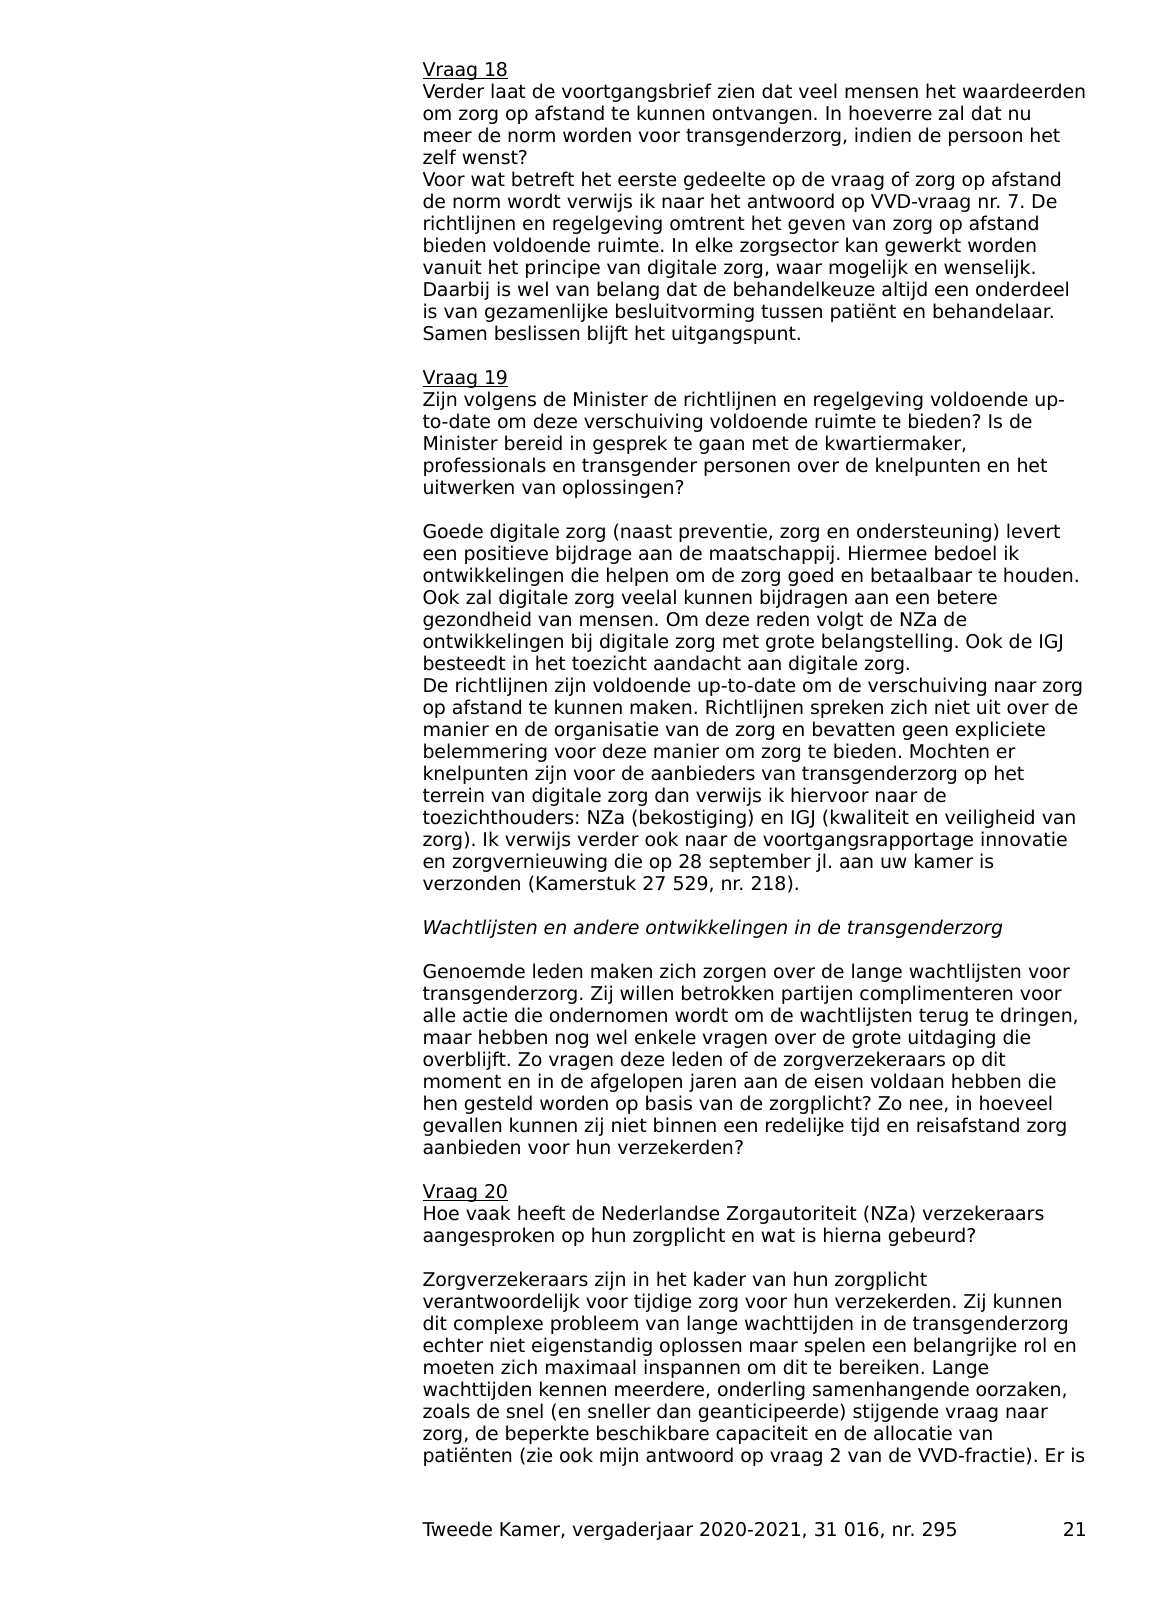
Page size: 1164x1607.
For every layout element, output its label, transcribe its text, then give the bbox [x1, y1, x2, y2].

text Goede digitale zorg (naast preventie, zorg en ondersteuning) levert een positieve bijdrage aan de maatschappij. Hiermee bedoel ik ontwikkelingen die helpen om de zorg goed en betaalbaar te houden. Ook zal digitale zorg veelal kunnen bijdragen aan een betere gezondheid van mensen. Om deze reden volgt de NZa de ontwikkelingen bij digitale zorg met grote belangstelling. Ook de IGJ besteedt in het toezicht aandacht aan digitale zorg. [422, 521, 1087, 675]
text Verder laat de voortgangsbrief zien dat veel mensen het waardeerden om zorg op afstand te kunnen ontvangen. In hoeverre zal dat nu meer de norm worden voor transgenderzorg, indien de persoon het zelf wenst? [422, 81, 1087, 169]
text Voor wat betreft het eerste gedeelte op de vraag of zorg op afstand de norm wordt verwijs ik naar het antwoord op VVD-vraag nr. 7. De richtlijnen en regelgeving omtrent het geven van zorg op afstand bieden voldoende ruimte. In elke zorgsector kan gewerkt worden vanuit het principe van digitale zorg, waar mogelijk en wenselijk. Daarbij is wel van belang dat de behandelkeuze altijd een onderdeel is van gezamenlijke besluitvorming tussen patiënt en behandelaar. Samen beslissen blijft het uitgangspunt. [422, 169, 1087, 345]
subtitle Wachtlijsten en andere ontwikkelingen in de transgenderzorg [422, 917, 1087, 939]
text Genoemde leden maken zich zorgen over de lange wachtlijsten voor transgenderzorg. Zij willen betrokken partijen complimenteren voor alle actie die ondernomen wordt om de wachtlijsten terug te dringen, maar hebben nog wel enkele vragen over de grote uitdaging die overblijft. Zo vragen deze leden of de zorgverzekeraars op dit moment en in de afgelopen jaren aan de eisen voldaan hebben die hen gesteld worden op basis van de zorgplicht? Zo nee, in hoeveel gevallen kunnen zij niet binnen een redelijke tijd en reisafstand zorg aanbieden voor hun verzekerden? [422, 961, 1087, 1159]
text Hoe vaak heeft de Nederlandse Zorgautoriteit (NZa) verzekeraars aangesproken op hun zorgplicht en wat is hierna gebeurd? [422, 1203, 1087, 1247]
text Vraag 19 [422, 367, 1087, 389]
text Vraag 18 [422, 59, 1087, 81]
text Vraag 20 [422, 1181, 1087, 1203]
text Zorgverzekeraars zijn in het kader van hun zorgplicht verantwoordelijk voor tijdige zorg voor hun verzekerden. Zij kunnen dit complexe probleem van lange wachttijden in de transgenderzorg echter niet eigenstandig oplossen maar spelen een belangrijke rol en moeten zich maximaal inspannen om dit te bereiken. Lange wachttijden kennen meerdere, onderling samenhangende oorzaken, zoals de snel (en sneller dan geanticipeerde) stijgende vraag naar zorg, de beperkte beschikbare capaciteit en de allocatie van patiënten (zie ook mijn antwoord op vraag 2 van de VVD-fractie). Er is [422, 1269, 1087, 1467]
text Zijn volgens de Minister de richtlijnen en regelgeving voldoende up-to-date om deze verschuiving voldoende ruimte te bieden? Is de Minister bereid in gesprek te gaan met de kwartiermaker, professionals en transgender personen over de knelpunten en het uitwerken van oplossingen? [422, 389, 1087, 499]
text De richtlijnen zijn voldoende up-to-date om de verschuiving naar zorg op afstand te kunnen maken. Richtlijnen spreken zich niet uit over de manier en de organisatie van de zorg en bevatten geen expliciete belemmering voor deze manier om zorg te bieden. Mochten er knelpunten zijn voor de aanbieders van transgenderzorg op het terrein van digitale zorg dan verwijs ik hiervoor naar de toezichthouders: NZa (bekostiging) en IGJ (kwaliteit en veiligheid van zorg). Ik verwijs verder ook naar de voortgangsrapportage innovatie en zorgvernieuwing die op 28 september jl. aan uw kamer is verzonden (Kamerstuk 27 529, nr. 218). [422, 675, 1087, 895]
